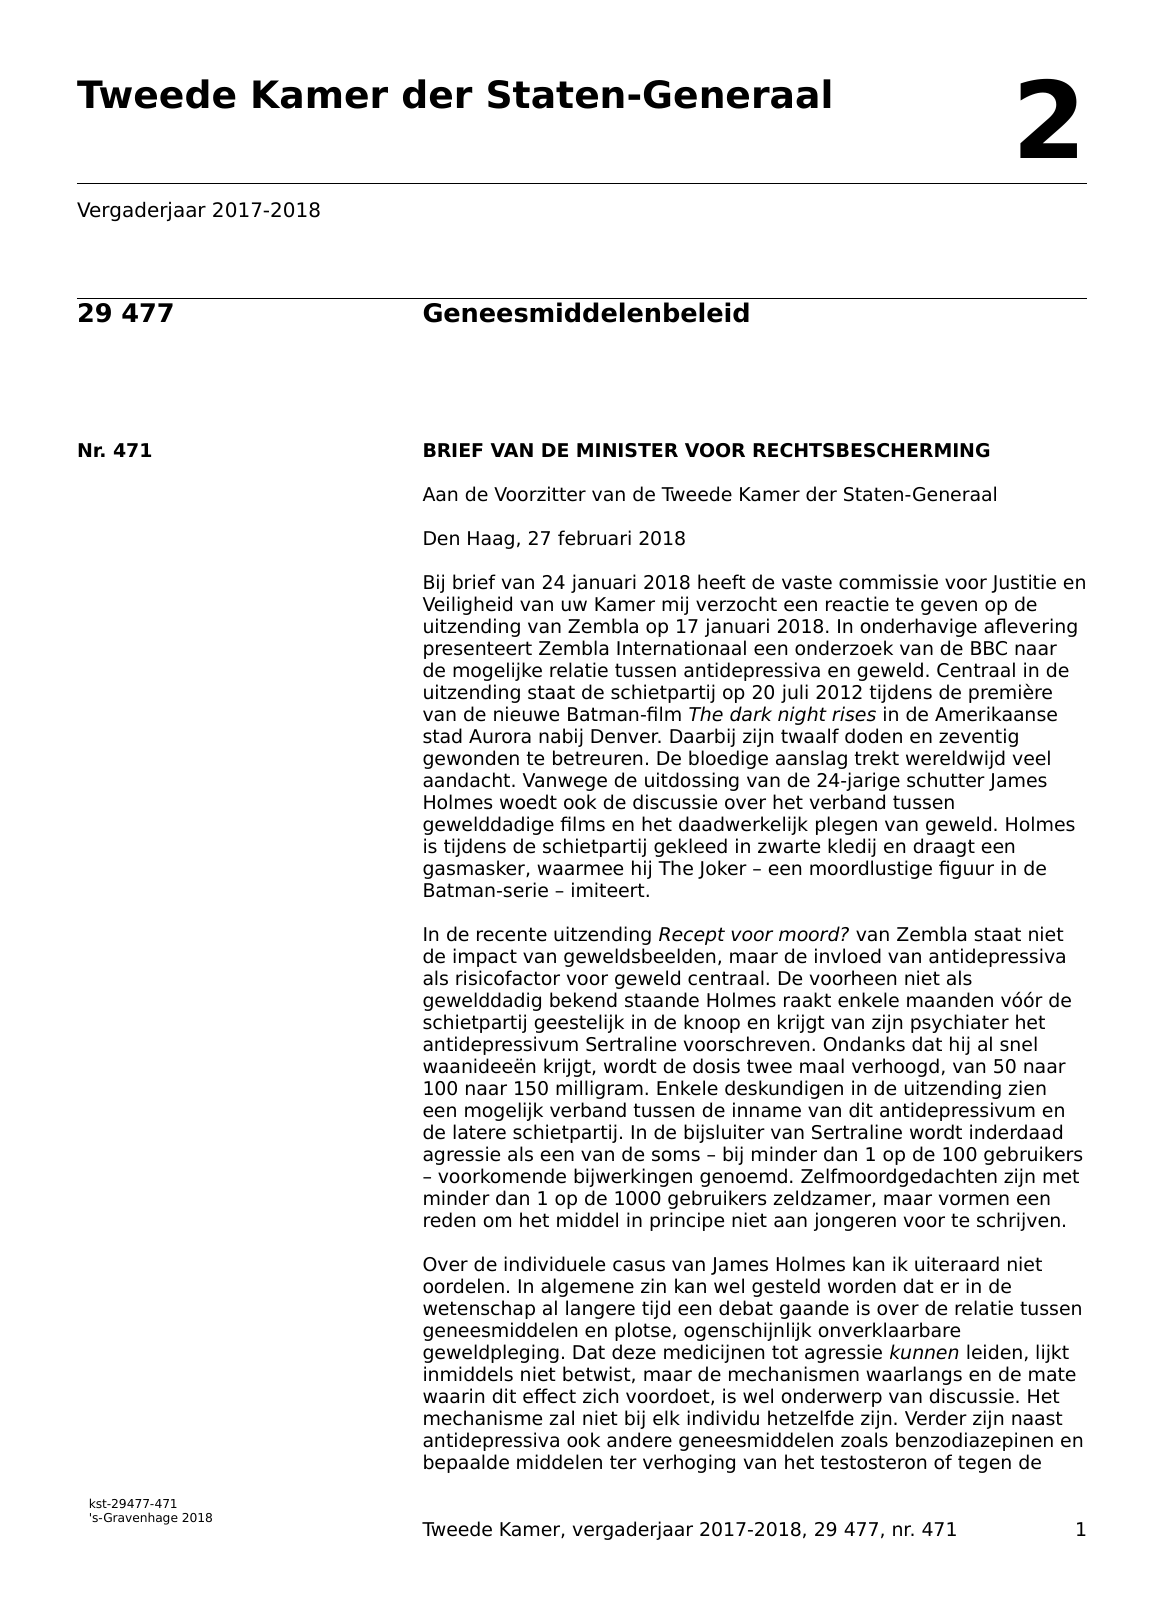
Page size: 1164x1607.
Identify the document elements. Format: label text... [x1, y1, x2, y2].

table_cell Vergaderjaar 2017-2018 [77, 184, 1087, 298]
text In de recente uitzending Recept voor moord? van Zembla staat niet de impact van geweldsbeelden, maar de invloed van antidepressiva als risicofactor voor geweld centraal. De voorheen niet als gewelddadig bekend staande Holmes raakt enkele maanden vóór de schietpartij geestelijk in de knoop en krijgt van zijn psychiater het antidepressivum Sertraline voorschreven. Ondanks dat hij al snel waanideeën krijgt, wordt de dosis twee maal verhoogd, van 50 naar 100 naar 150 milligram. Enkele deskundigen in de uitzending zien een mogelijk verband tussen de inname van dit antidepressivum en de latere schietpartij. In de bijsluiter van Sertraline wordt inderdaad agressie als een van de soms – bij minder dan 1 op de 100 gebruikers – voorkomende bijwerkingen genoemd. Zelfmoordgedachten zijn met minder dan 1 op de 1000 gebruikers zeldzamer, maar vormen een reden om het middel in principe niet aan jongeren voor te schrijven. [422, 924, 1087, 1232]
subtitle Nr. 471 BRIEF VAN DE MINISTER VOOR RECHTSBESCHERMING [77, 440, 1087, 462]
text kst-29477-471 [88, 1497, 323, 1511]
text Den Haag, 27 februari 2018 [422, 528, 1087, 550]
text Bij brief van 24 januari 2018 heeft de vaste commissie voor Justitie en Veiligheid van uw Kamer mij verzocht een reactie te geven op de uitzending van Zembla op 17 januari 2018. In onderhavige aflevering presenteert Zembla Internationaal een onderzoek van de BBC naar de mogelijke relatie tussen antidepressiva en geweld. Centraal in de uitzending staat de schietpartij op 20 juli 2012 tijdens de première van de nieuwe Batman-film The dark night rises in de Amerikaanse stad Aurora nabij Denver. Daarbij zijn twaalf doden en zeventig gewonden te betreuren. De bloedige aanslag trekt wereldwijd veel aandacht. Vanwege de uitdossing van de 24-jarige schutter James Holmes woedt ook de discussie over het verband tussen gewelddadige films en het daadwerkelijk plegen van geweld. Holmes is tijdens de schietpartij gekleed in zwarte kledij en draagt een gasmasker, waarmee hij The Joker – een moordlustige figuur in de Batman-serie – imiteert. [422, 572, 1087, 902]
text Over de individuele casus van James Holmes kan ik uiteraard niet oordelen. In algemene zin kan wel gesteld worden dat er in de wetenschap al langere tijd een debat gaande is over de relatie tussen geneesmiddelen en plotse, ogenschijnlijk onverklaarbare geweldpleging. Dat deze medicijnen tot agressie kunnen leiden, lijkt inmiddels niet betwist, maar de mechanismen waarlangs en de mate waarin dit effect zich voordoet, is wel onderwerp van discussie. Het mechanisme zal niet bij elk individu hetzelfde zijn. Verder zijn naast antidepressiva ook andere geneesmiddelen zoals benzodiazepinen en bepaalde middelen ter verhoging van het testosteron of tegen de [422, 1254, 1087, 1474]
table_header Tweede Kamer der Staten-Generaal [77, 59, 886, 183]
table_header 2 [886, 59, 1087, 183]
text Aan de Voorzitter van de Tweede Kamer der Staten-Generaal [422, 484, 1087, 506]
subtitle 29 477 Geneesmiddelenbeleid [77, 299, 1087, 329]
text 's-Gravenhage 2018 [88, 1511, 323, 1525]
